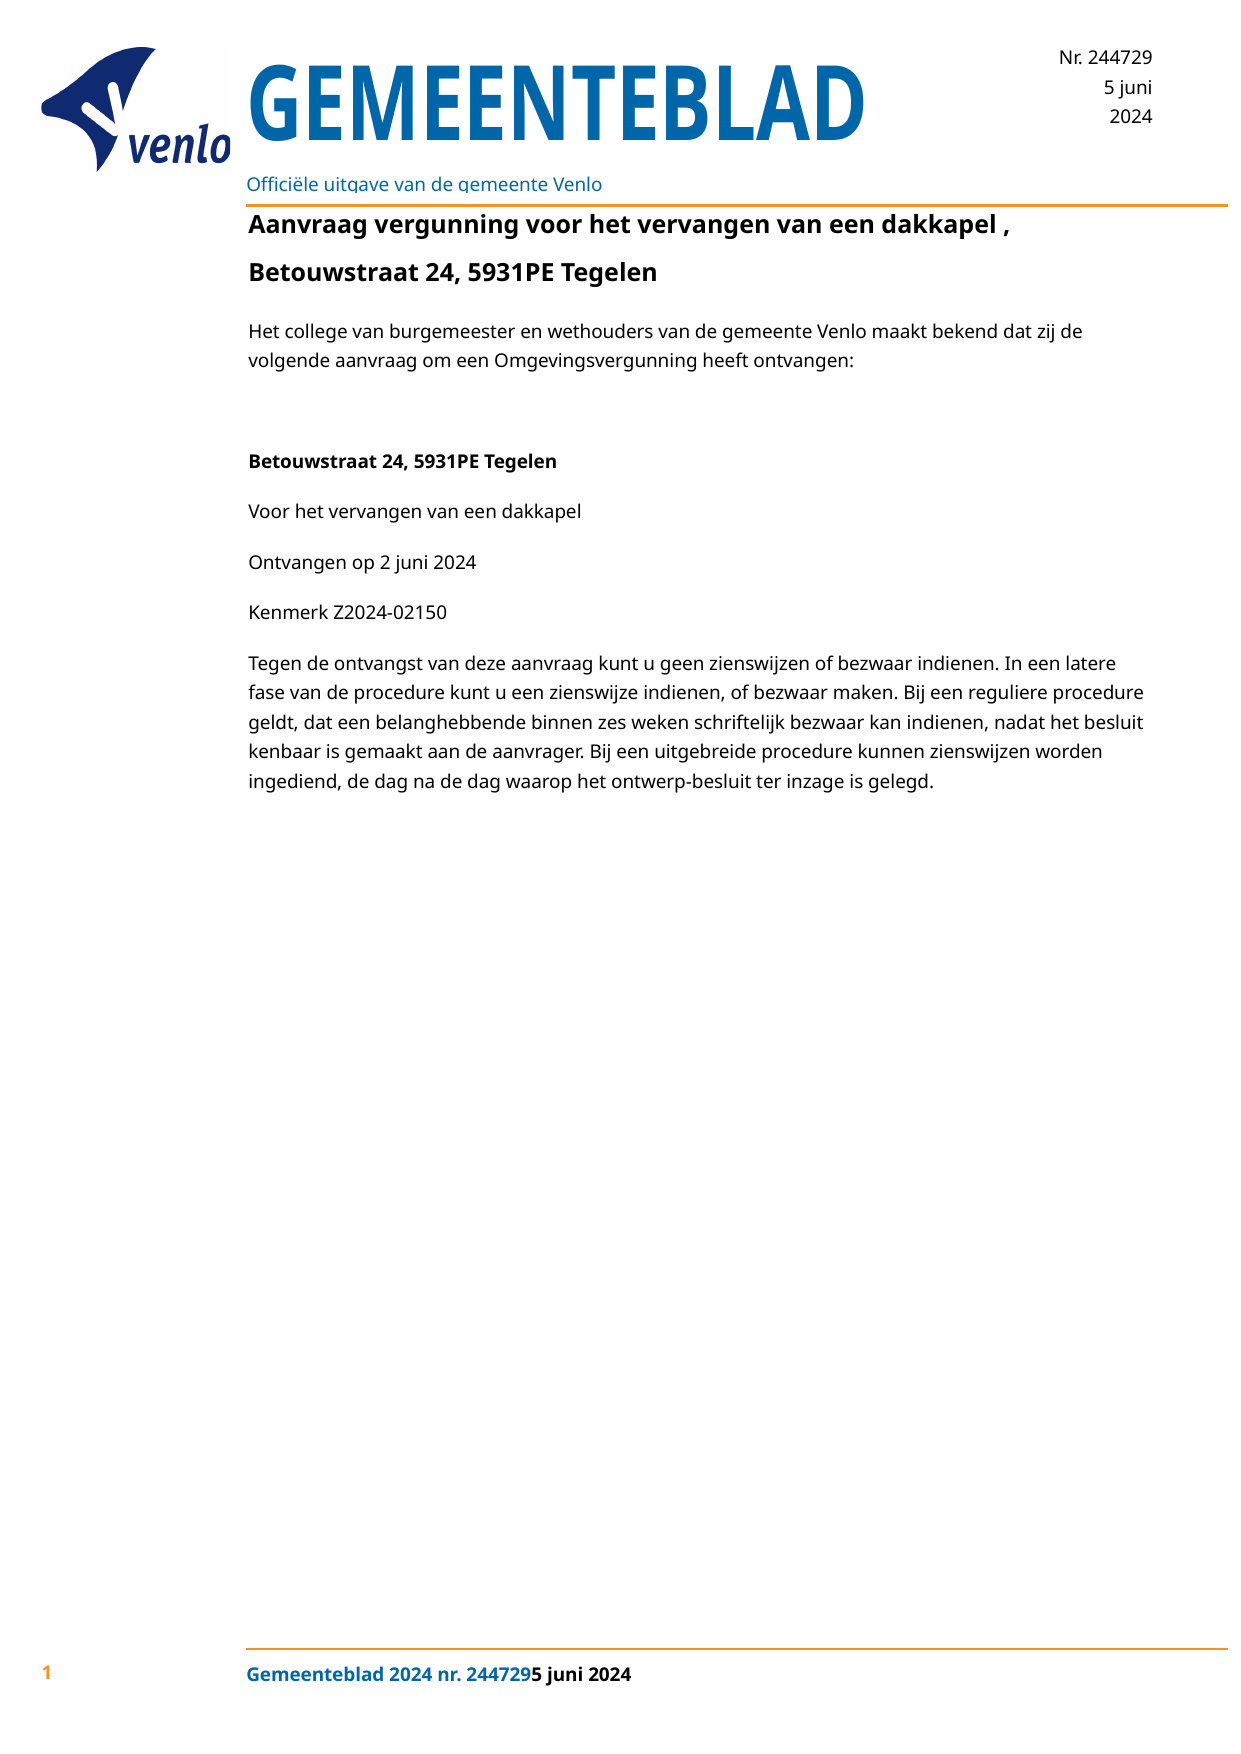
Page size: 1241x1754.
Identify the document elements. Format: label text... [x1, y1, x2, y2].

text Ontvangen op 2 juni 2024 [248, 549, 1152, 575]
text Voor het vervangen van een dakkapel [248, 499, 1152, 524]
text Betouwstraat 24, 5931PE Tegelen [248, 448, 1152, 474]
text Kenmerk Z2024-02150 [248, 599, 1152, 625]
picture [41, 47, 231, 172]
text Aanvraag vergunning voor het vervangen van een dakkapel , Betouwstraat 24, 5931PE Tegelen [248, 207, 1152, 288]
text Tegen de ontvangst van deze aanvraag kunt u geen zienswijzen of bezwaar indienen. In een latere fase van de procedure kunt u een zienswijze indienen, of bezwaar maken. Bij een reguliere procedure geldt, dat een belanghebbende binnen zes weken schriftelijk bezwaar kan indienen, nadat het besluit kenbaar is gemaakt aan de aanvrager. Bij een uitgebreide procedure kunnen zienswijzen worden ingediend, de dag na de dag waarop het ontwerp-besluit ter inzage is gelegd. [248, 650, 1152, 794]
text Het college van burgemeester en wethouders van de gemeente Venlo maakt bekend dat zij de volgende aanvraag om een Omgevingsvergunning heeft ontvangen: [248, 318, 1152, 373]
